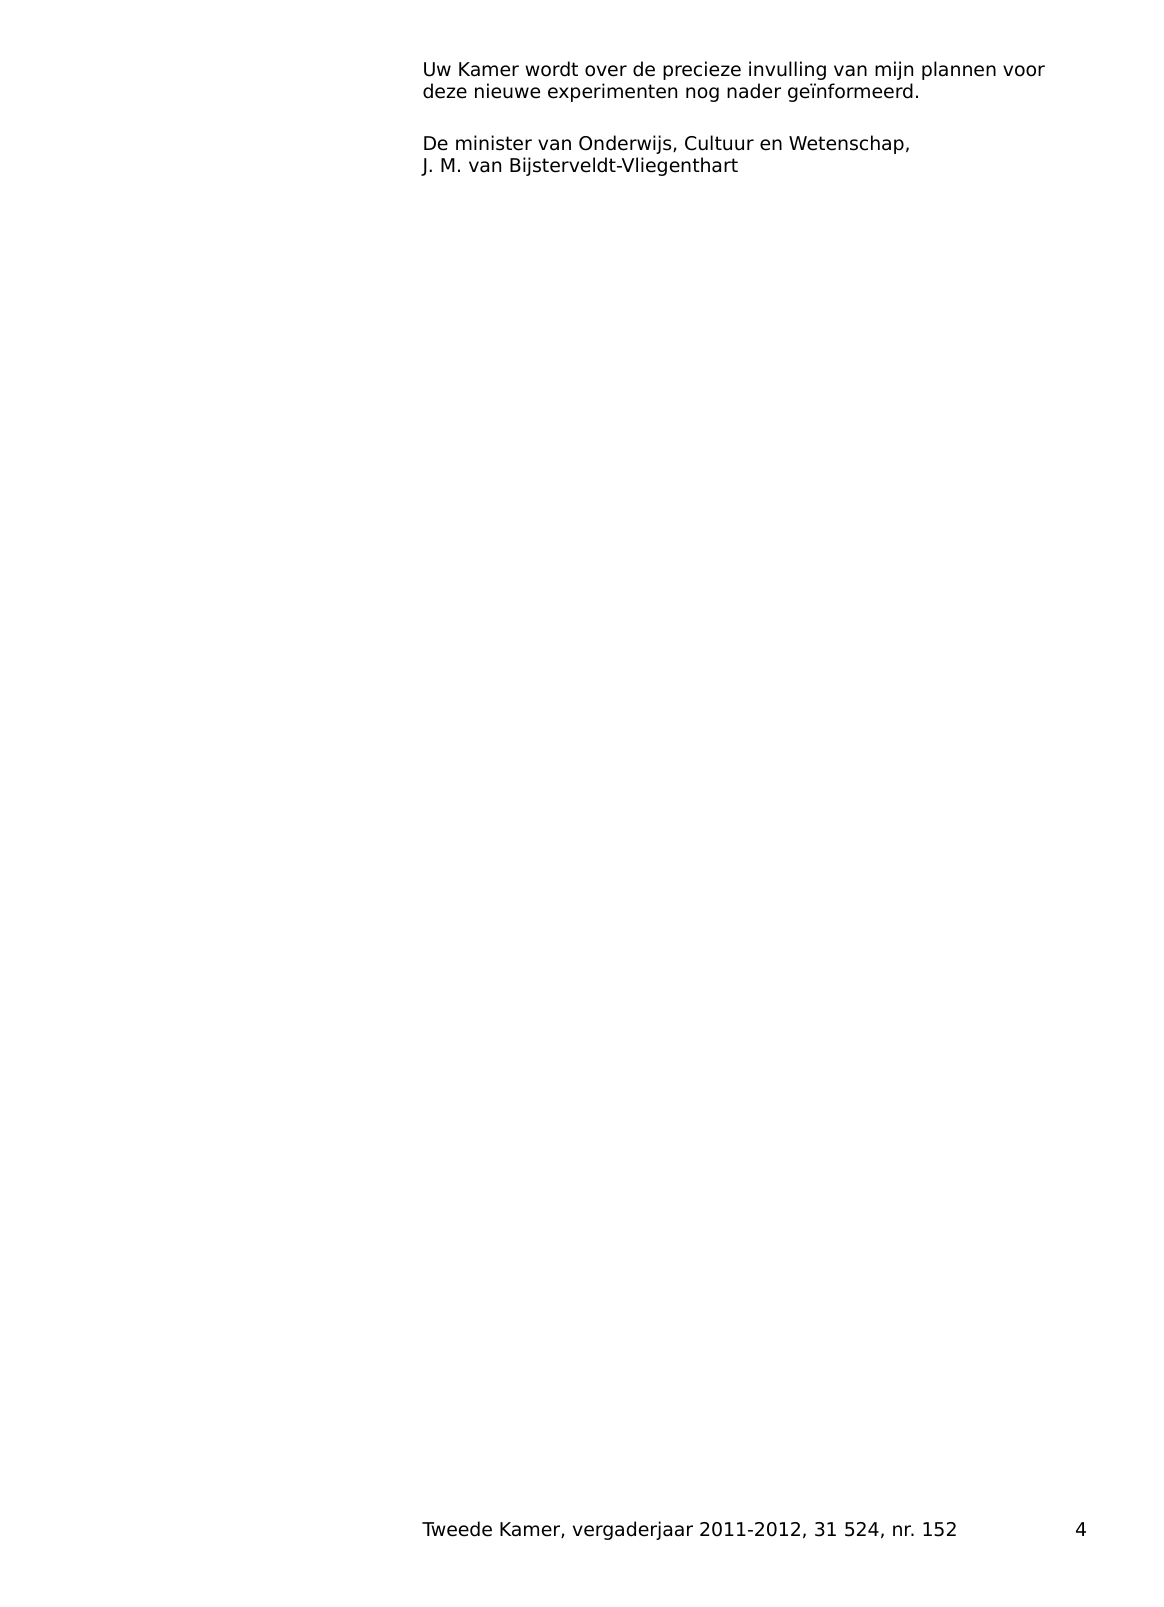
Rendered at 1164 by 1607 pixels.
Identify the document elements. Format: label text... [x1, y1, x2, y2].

text Uw Kamer wordt over de precieze invulling van mijn plannen voor deze nieuwe experimenten nog nader geïnformeerd. [422, 59, 1087, 103]
text De minister van Onderwijs, Cultuur en Wetenschap, J. M. van Bijsterveldt-Vliegenthart [422, 133, 1087, 177]
